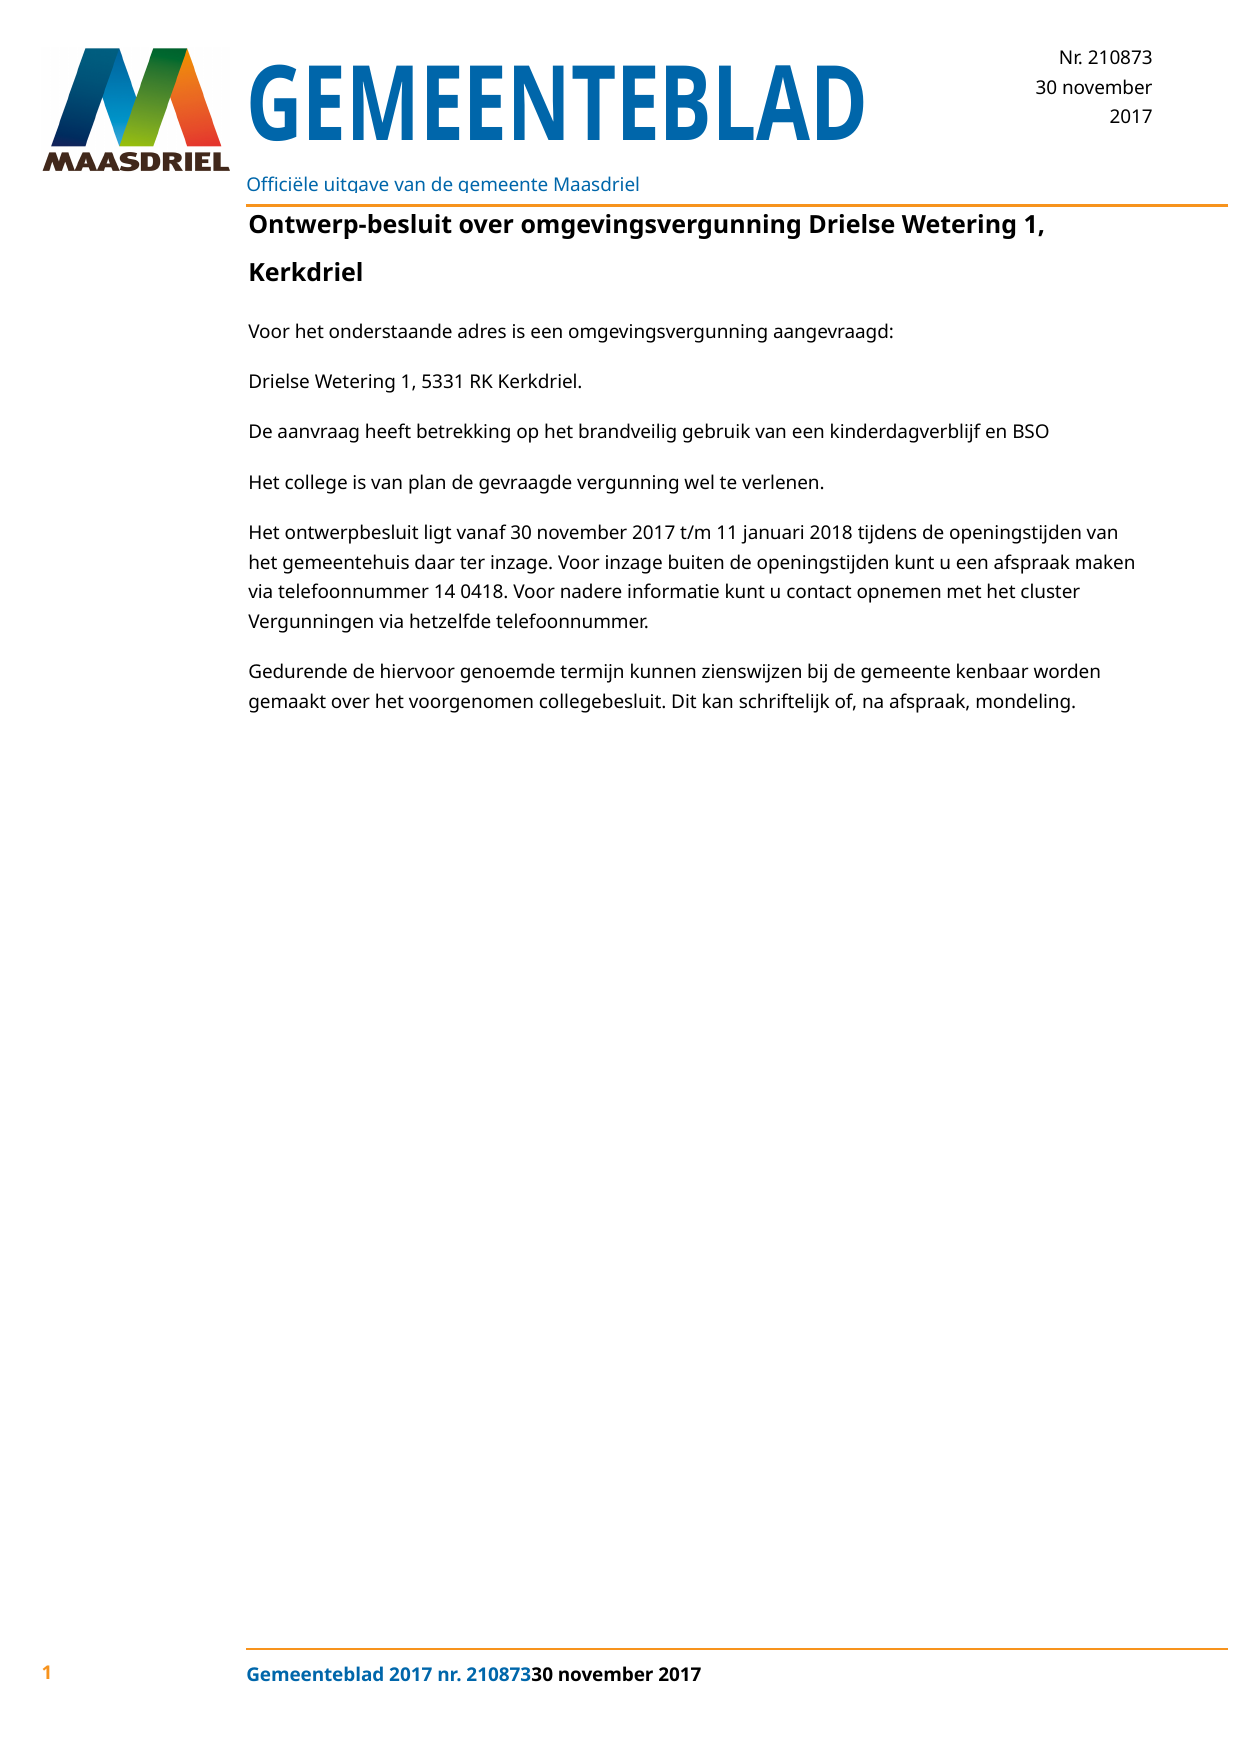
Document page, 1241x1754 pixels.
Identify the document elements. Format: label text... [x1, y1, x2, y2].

text Het college is van plan de gevraagde vergunning wel te verlenen. [248, 469, 1152, 495]
text Het ontwerpbesluit ligt vanaf 30 november 2017 t/m 11 januari 2018 tijdens de openingstijden van het gemeentehuis daar ter inzage. Voor inzage buiten de openingstijden kunt u een afspraak maken via telefoonnummer 14 0418. Voor nadere informatie kunt u contact opnemen met het cluster Vergunningen via hetzelfde telefoonnummer. [248, 519, 1152, 634]
text De aanvraag heeft betrekking op het brandveilig gebruik van een kinderdagverblijf en BSO [248, 419, 1152, 444]
text Ontwerp-besluit over omgevingsvergunning Drielse Wetering 1, Kerkdriel [248, 207, 1152, 288]
picture [41, 47, 231, 172]
text Gedurende de hiervoor genoemde termijn kunnen zienswijzen bij de gemeente kenbaar worden gemaakt over het voorgenomen collegebesluit. Dit kan schriftelijk of, na afspraak, mondeling. [248, 659, 1152, 714]
text Voor het onderstaande adres is een omgevingsvergunning aangevraagd: [248, 318, 1152, 344]
text Drielse Wetering 1, 5331 RK Kerkdriel. [248, 368, 1152, 394]
